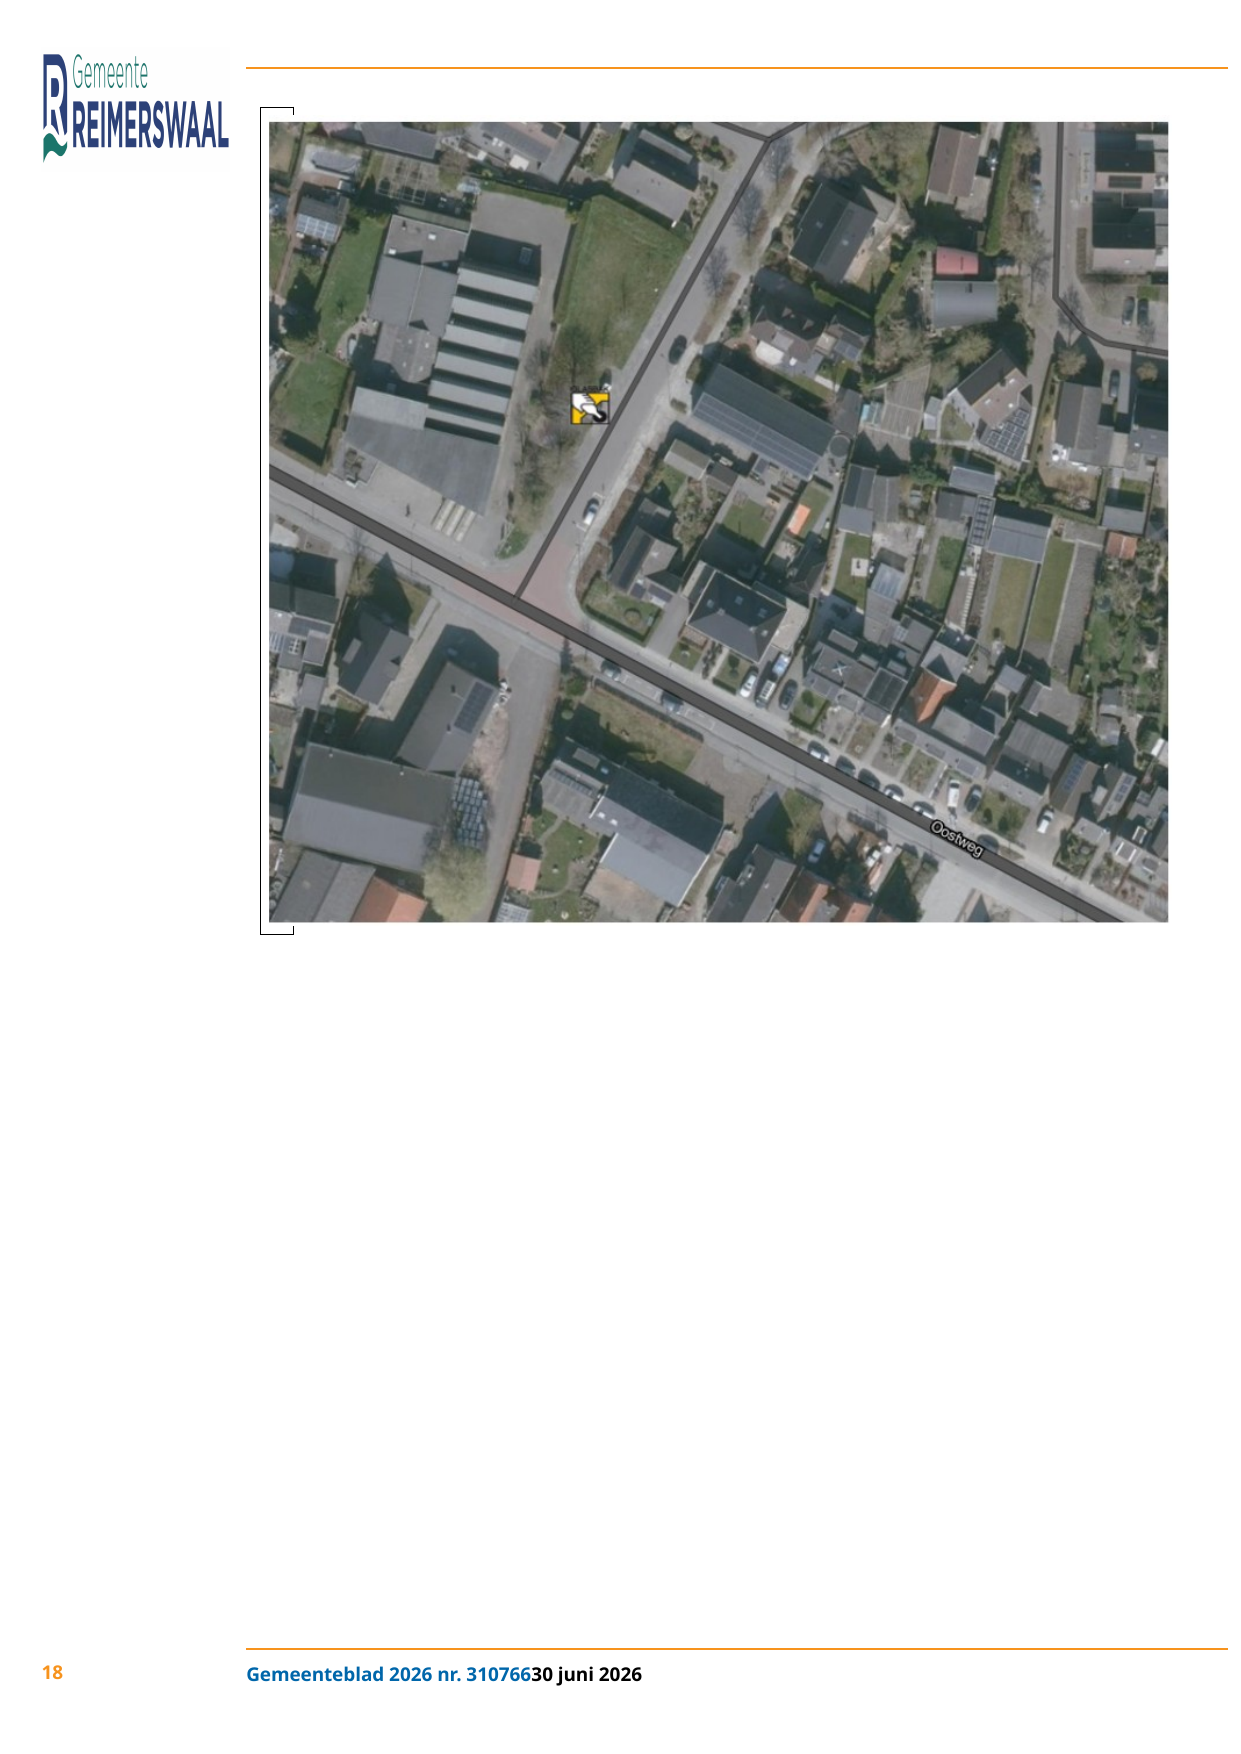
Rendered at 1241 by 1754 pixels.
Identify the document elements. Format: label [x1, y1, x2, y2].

picture [268, 115, 1173, 926]
picture [41, 47, 231, 172]
